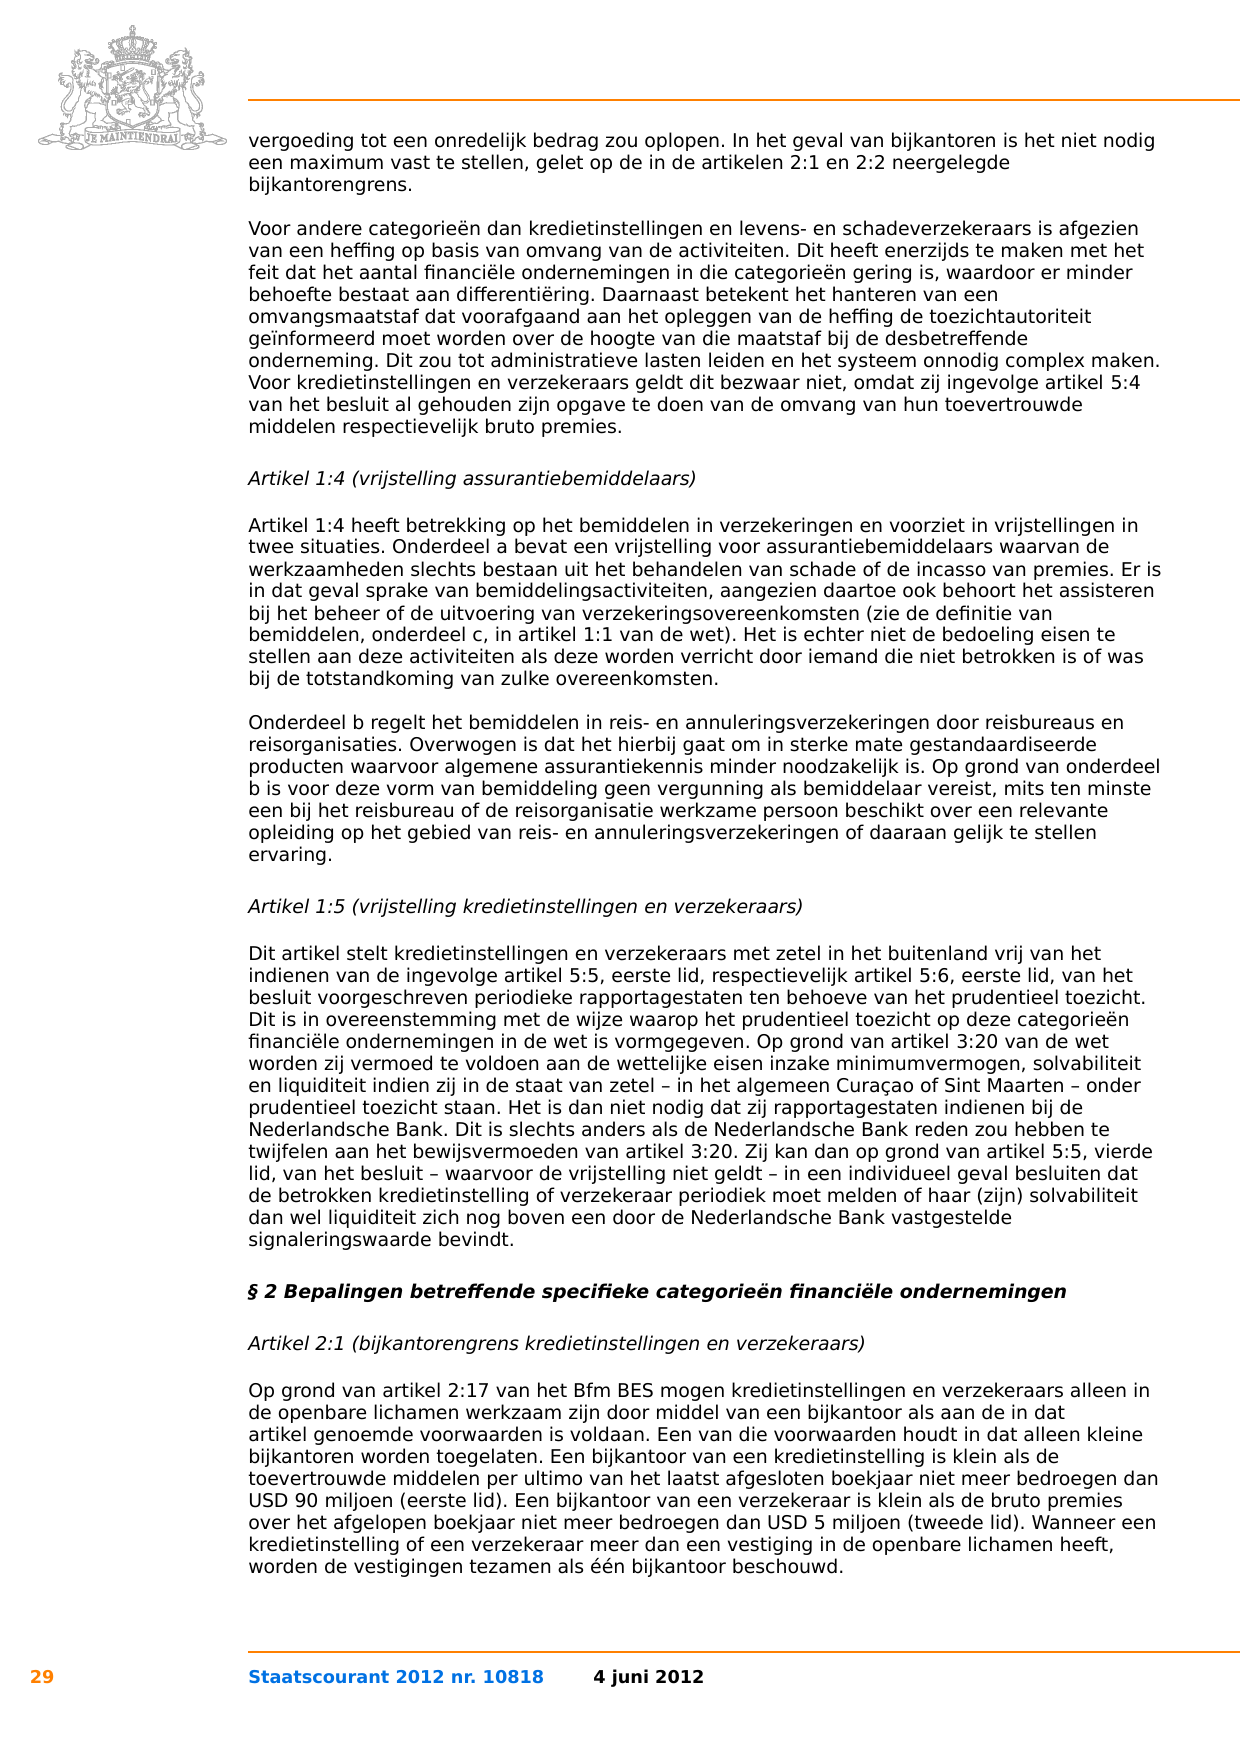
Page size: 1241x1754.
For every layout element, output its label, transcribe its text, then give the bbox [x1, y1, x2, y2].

text Artikel 1:4 heeft betrekking op het bemiddelen in verzekeringen en voorziet in vrijstellingen in twee situaties. Onderdeel a bevat een vrijstelling voor assurantiebemiddelaars waarvan de werkzaamheden slechts bestaan uit het behandelen van schade of de incasso van premies. Er is in dat geval sprake van bemiddelingsactiviteiten, aangezien daartoe ook behoort het assisteren bij het beheer of de uitvoering van verzekeringsovereenkomsten (zie de definitie van bemiddelen, onderdeel c, in artikel 1:1 van de wet). Het is echter niet de bedoeling eisen te stellen aan deze activiteiten als deze worden verricht door iemand die niet betrokken is of was bij de totstandkoming van zulke overeenkomsten. [248, 514, 1163, 690]
text Onderdeel b regelt het bemiddelen in reis- en annuleringsverzekeringen door reisbureaus en reisorganisaties. Overwogen is dat het hierbij gaat om in sterke mate gestandaardiseerde producten waarvoor algemene assurantiekennis minder noodzakelijk is. Op grond van onderdeel b is voor deze vorm van bemiddeling geen vergunning als bemiddelaar vereist, mits ten minste een bij het reisbureau of de reisorganisatie werkzame persoon beschikt over een relevante opleiding op het gebied van reis- en annuleringsverzekeringen of daaraan gelijk te stellen ervaring. [248, 712, 1163, 866]
text Op grond van artikel 2:17 van het Bfm BES mogen kredietinstellingen en verzekeraars alleen in de openbare lichamen werkzaam zijn door middel van een bijkantoor als aan de in dat artikel genoemde voorwaarden is voldaan. Een van die voorwaarden houdt in dat alleen kleine bijkantoren worden toegelaten. Een bijkantoor van een kredietinstelling is klein als de toevertrouwde middelen per ultimo van het laatst afgesloten boekjaar niet meer bedroegen dan USD 90 miljoen (eerste lid). Een bijkantoor van een verzekeraar is klein als de bruto premies over het afgelopen boekjaar niet meer bedroegen dan USD 5 miljoen (tweede lid). Wanneer een kredietinstelling of een verzekeraar meer dan een vestiging in de openbare lichamen heeft, worden de vestigingen tezamen als één bijkantoor beschouwd. [248, 1380, 1163, 1577]
text Dit artikel stelt kredietinstellingen en verzekeraars met zetel in het buitenland vrij van het indienen van de ingevolge artikel 5:5, eerste lid, respectievelijk artikel 5:6, eerste lid, van het besluit voorgeschreven periodieke rapportagestaten ten behoeve van het prudentieel toezicht. Dit is in overeenstemming met de wijze waarop het prudentieel toezicht op deze categorieën financiële ondernemingen in de wet is vormgegeven. Op grond van artikel 3:20 van de wet worden zij vermoed te voldoen aan de wettelijke eisen inzake minimumvermogen, solvabiliteit en liquiditeit indien zij in de staat van zetel – in het algemeen Curaçao of Sint Maarten – onder prudentieel toezicht staan. Het is dan niet nodig dat zij rapportagestaten indienen bij de Nederlandsche Bank. Dit is slechts anders als de Nederlandsche Bank reden zou hebben te twijfelen aan het bewijsvermoeden van artikel 3:20. Zij kan dan op grond van artikel 5:5, vierde lid, van het besluit – waarvoor de vrijstelling niet geldt – in een individueel geval besluiten dat de betrokken kredietinstelling of verzekeraar periodiek moet melden of haar (zijn) solvabiliteit dan wel liquiditeit zich nog boven een door de Nederlandsche Bank vastgestelde signaleringswaarde bevindt. [248, 943, 1163, 1251]
subtitle Artikel 2:1 (bijkantorengrens kredietinstellingen en verzekeraars) [248, 1333, 1163, 1355]
subtitle § 2 Bepalingen betreffende specifieke categorieën financiële ondernemingen [248, 1281, 1163, 1303]
text vergoeding tot een onredelijk bedrag zou oplopen. In het geval van bijkantoren is het niet nodig een maximum vast te stellen, gelet op de in de artikelen 2:1 en 2:2 neergelegde bijkantorengrens. [248, 130, 1163, 196]
subtitle Artikel 1:4 (vrijstelling assurantiebemiddelaars) [248, 467, 1163, 489]
subtitle Artikel 1:5 (vrijstelling kredietinstellingen en verzekeraars) [248, 896, 1163, 918]
text Voor andere categorieën dan kredietinstellingen en levens- en schadeverzekeraars is afgezien van een heffing op basis van omvang van de activiteiten. Dit heeft enerzijds te maken met het feit dat het aantal financiële ondernemingen in die categorieën gering is, waardoor er minder behoefte bestaat aan differentiëring. Daarnaast betekent het hanteren van een omvangsmaatstaf dat voorafgaand aan het opleggen van de heffing de toezichtautoriteit geïnformeerd moet worden over de hoogte van die maatstaf bij de desbetreffende onderneming. Dit zou tot administratieve lasten leiden en het systeem onnodig complex maken. Voor kredietinstellingen en verzekeraars geldt dit bezwaar niet, omdat zij ingevolge artikel 5:4 van het besluit al gehouden zijn opgave te doen van de omvang van hun toevertrouwde middelen respectievelijk bruto premies. [248, 218, 1163, 437]
picture [38, 25, 227, 150]
